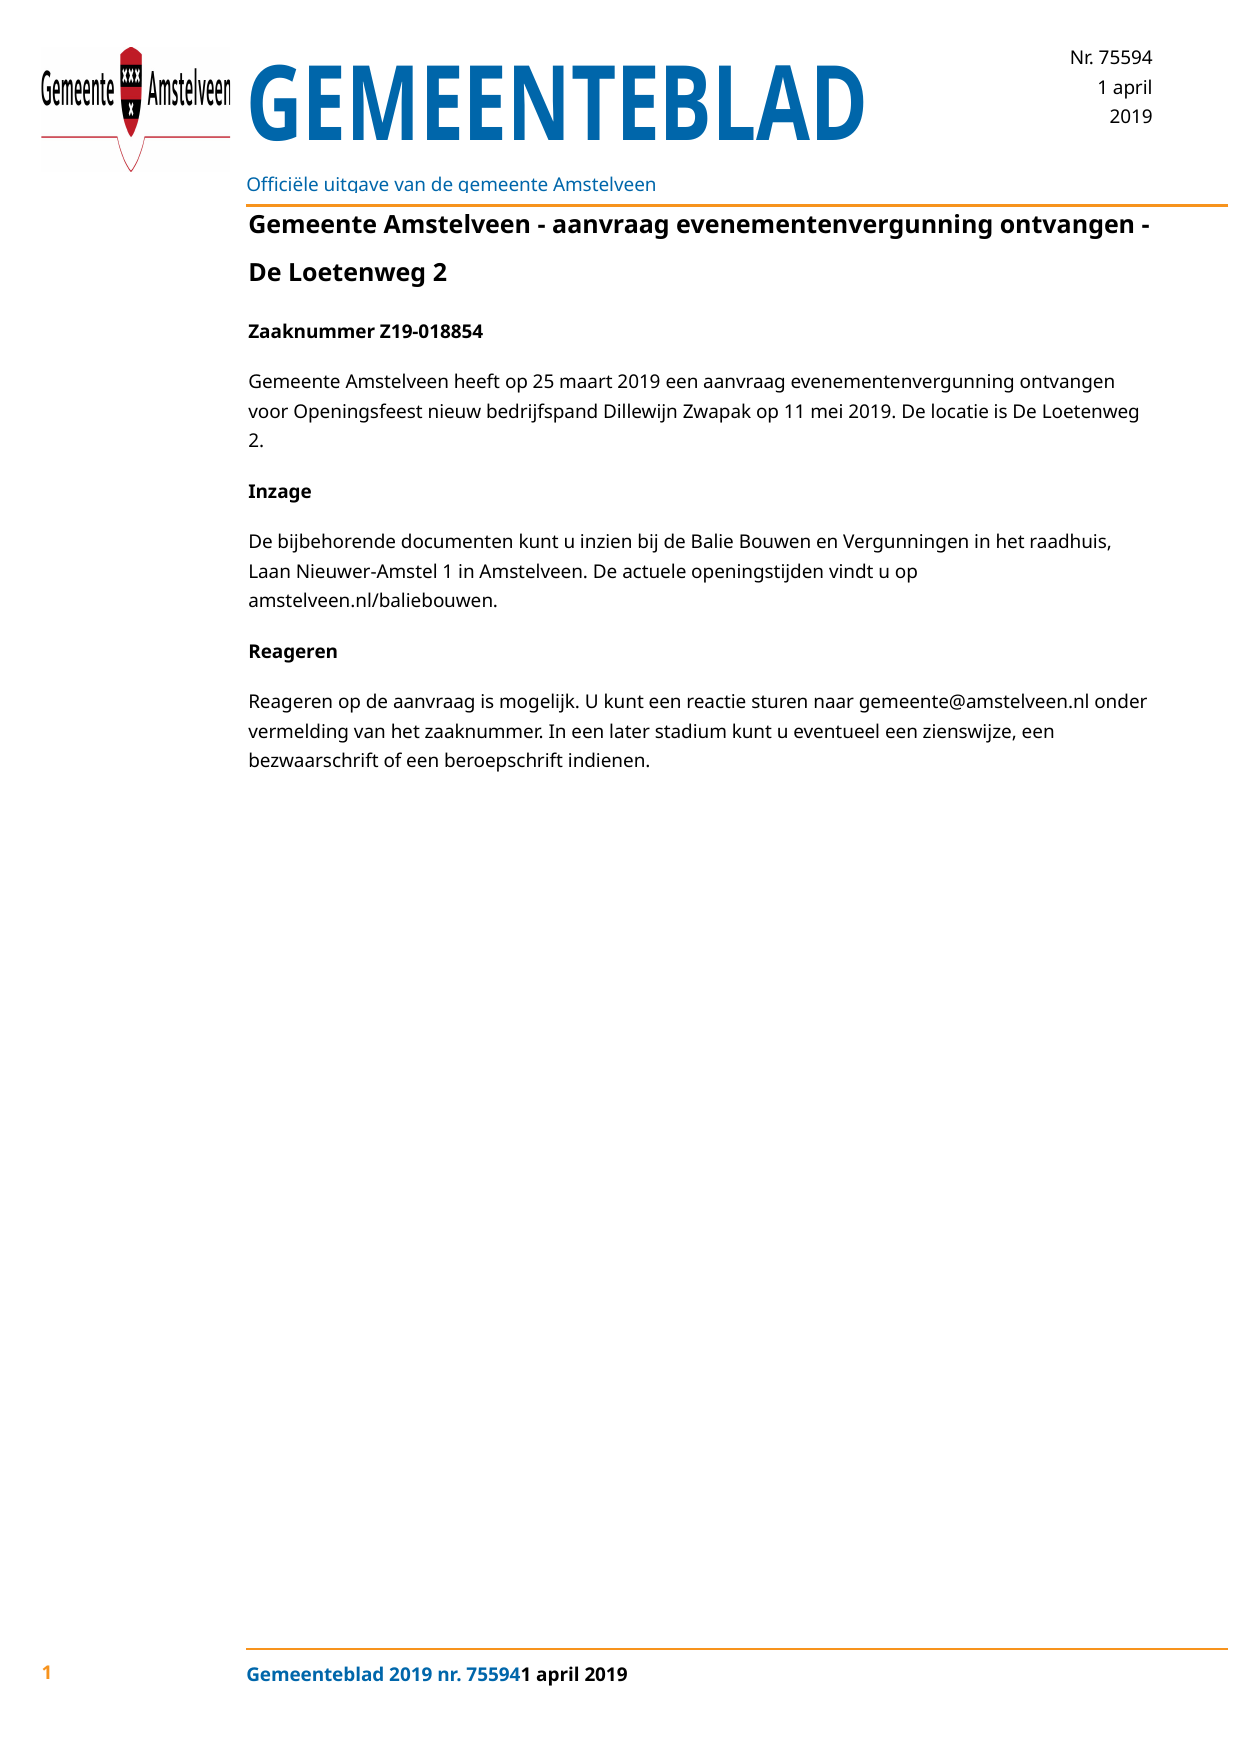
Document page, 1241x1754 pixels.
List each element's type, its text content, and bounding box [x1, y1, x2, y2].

text De bijbehorende documenten kunt u inzien bij de Balie Bouwen en Vergunningen in het raadhuis, Laan Nieuwer-Amstel 1 in Amstelveen. De actuele openingstijden vindt u op amstelveen.nl/baliebouwen. [248, 528, 1152, 613]
text Zaaknummer Z19-018854 [248, 318, 1152, 344]
text Gemeente Amstelveen heeft op 25 maart 2019 een aanvraag evenementenvergunning ontvangen voor Openingsfeest nieuw bedrijfspand Dillewijn Zwapak op 11 mei 2019. De locatie is De Loetenweg 2. [248, 368, 1152, 453]
text Gemeente Amstelveen - aanvraag evenementenvergunning ontvangen - De Loetenweg 2 [248, 207, 1152, 288]
text Inzage [248, 478, 1152, 504]
text Reageren [248, 638, 1152, 664]
picture [41, 47, 231, 172]
text Reageren op de aanvraag is mogelijk. U kunt een reactie sturen naar gemeente@amstelveen.nl onder vermelding van het zaaknummer. In een later stadium kunt u eventueel een zienswijze, een bezwaarschrift of een beroepschrift indienen. [248, 688, 1152, 773]
